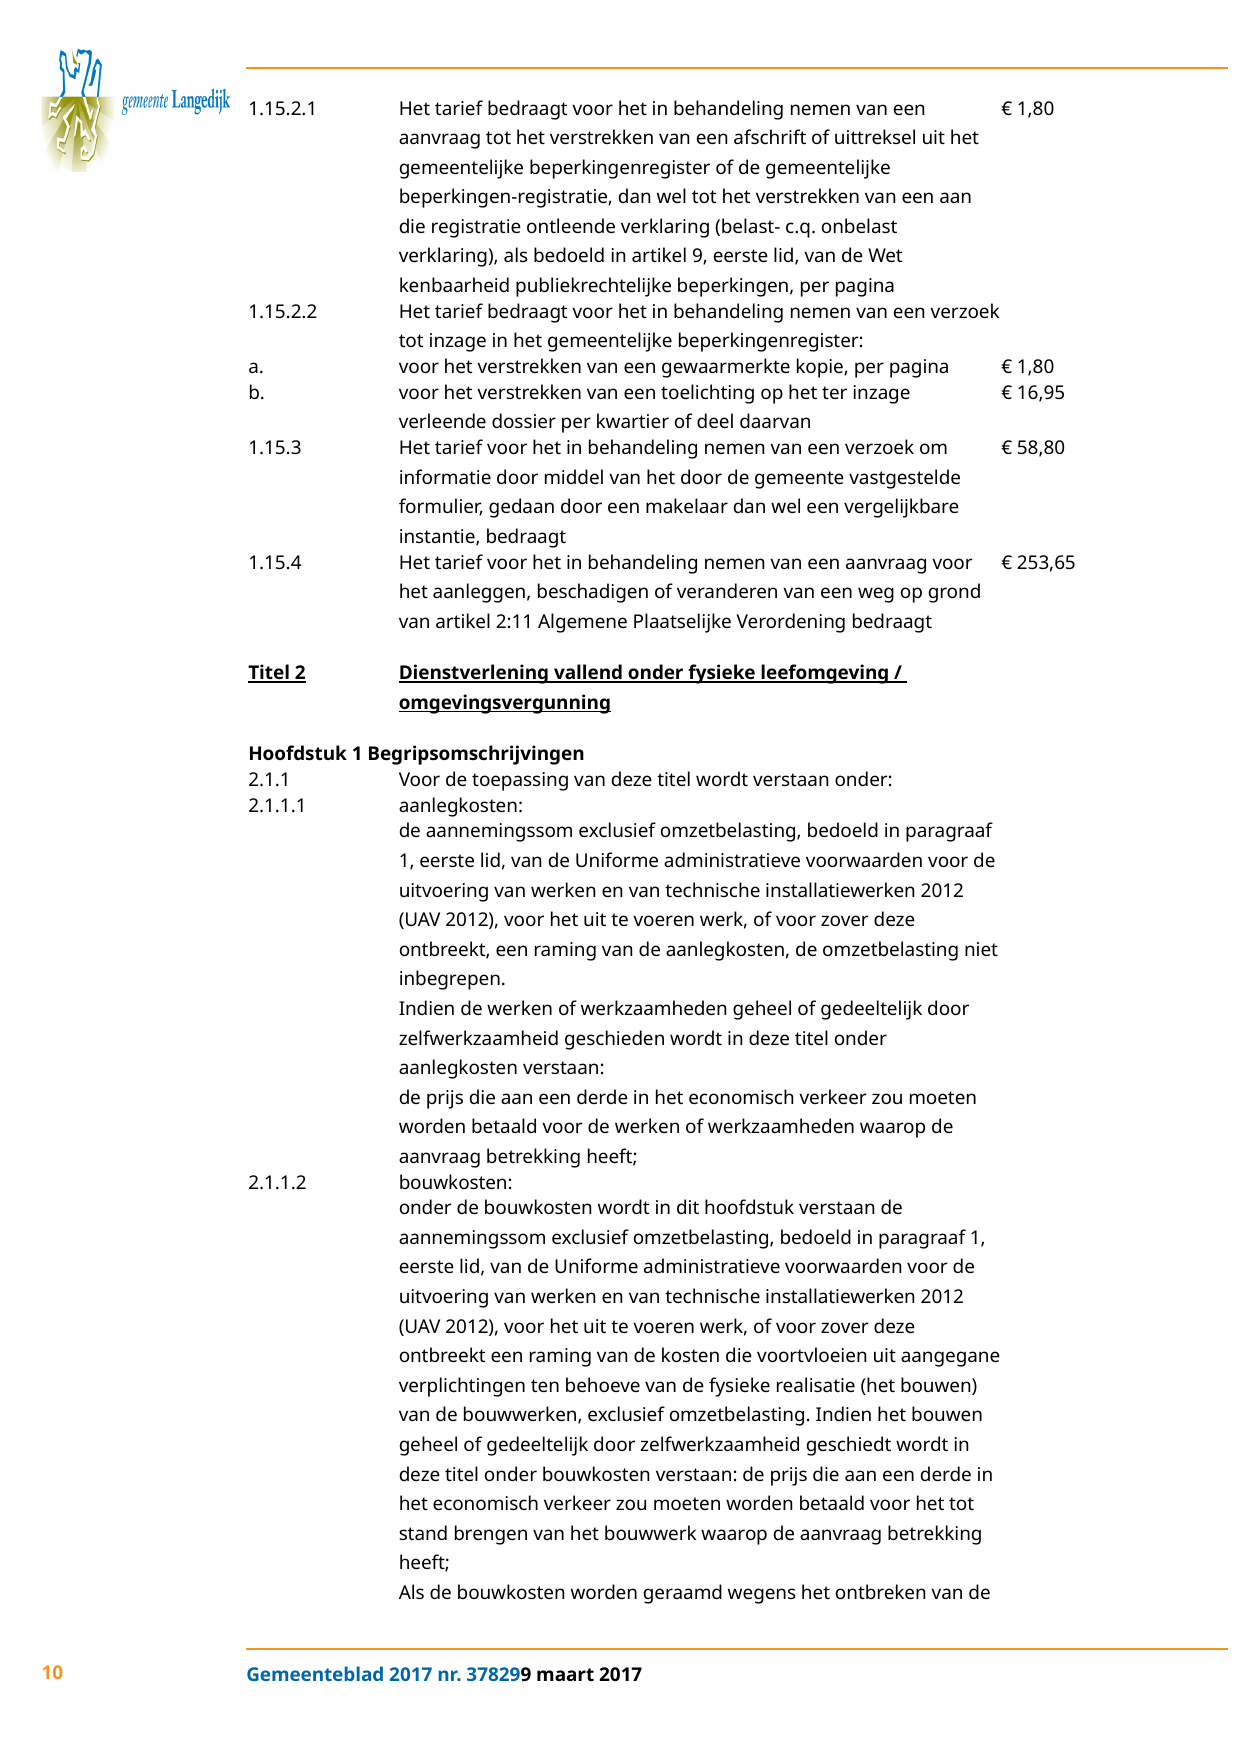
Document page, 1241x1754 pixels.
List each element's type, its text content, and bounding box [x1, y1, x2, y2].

table_cell 2.1.1.2 [248, 1169, 398, 1194]
table_cell Dienstverlening vallend onder fysieke leefomgeving / omgevingsvergunning [399, 660, 1001, 715]
table_cell 1.15.3 [248, 434, 398, 549]
table_cell Het tarief voor het in behandeling nemen van een verzoek om informatie door middel van het door de gemeente vastgestelde formulier, gedaan door een makelaar dan wel een vergelijkbare instantie, bedraagt [399, 434, 1001, 549]
table_cell € 16,95 [1001, 379, 1152, 434]
table_cell 2.1.1.1 [248, 792, 398, 818]
table_cell Voor de toepassing van deze titel wordt verstaan onder: [399, 766, 1001, 792]
table_cell € 253,65 [1001, 549, 1152, 634]
table_cell [1001, 818, 1152, 1169]
table_cell Het tarief voor het in behandeling nemen van een aanvraag voor het aanleggen, beschadigen of veranderen van een weg op grond van artikel 2:11 Algemene Plaatselijke Verordening bedraagt [399, 549, 1001, 634]
table_cell b. [248, 379, 398, 434]
table_cell [399, 634, 1001, 659]
table_cell [1001, 1169, 1152, 1194]
table_cell aanlegkosten: [399, 792, 1001, 818]
table_cell Het tarief bedraagt voor het in behandeling nemen van een aanvraag tot het verstrekken van een afschrift of uittreksel uit het gemeentelijke beperkingenregister of de gemeentelijke beperkingen-registratie, dan wel tot het verstrekken van een aan die registratie ontleende verklaring (belast- c.q. onbelast verklaring), als bedoeld in artikel 9, eerste lid, van de Wet kenbaarheid publiekrechtelijke beperkingen, per pagina [399, 95, 1001, 298]
table_cell € 1,80 [1001, 95, 1152, 298]
table_cell 1.15.4 [248, 549, 398, 634]
table_cell 1.15.2.1 [248, 95, 398, 298]
table_cell [1001, 298, 1152, 353]
picture [41, 47, 231, 172]
table_cell [248, 818, 398, 1169]
table_cell € 1,80 [1001, 353, 1152, 379]
table_cell [248, 715, 398, 741]
table_cell [248, 1195, 398, 1605]
table_cell [248, 634, 398, 659]
table_cell [399, 715, 1001, 741]
table_cell a. [248, 353, 398, 379]
table_cell [1001, 792, 1152, 818]
table_cell 2.1.1 [248, 766, 398, 792]
table_cell [1001, 660, 1152, 715]
table_cell voor het verstrekken van een gewaarmerkte kopie, per pagina [399, 353, 1001, 379]
table_cell [1001, 766, 1152, 792]
table_cell [1001, 634, 1152, 659]
table_cell Titel 2 [248, 660, 398, 715]
table_cell [1001, 741, 1152, 766]
table_cell [1001, 715, 1152, 741]
table_cell € 58,80 [1001, 434, 1152, 549]
table_cell Het tarief bedraagt voor het in behandeling nemen van een verzoek tot inzage in het gemeentelijke beperkingenregister: [399, 298, 1001, 353]
table_cell de aannemingssom exclusief omzetbelasting, bedoeld in paragraaf 1, eerste lid, van de Uniforme administratieve voorwaarden voor de uitvoering van werken en van technische installatiewerken 2012 (UAV 2012), voor het uit te voeren werk, of voor zover deze ontbreekt, een raming van de aanlegkosten, de omzetbelasting niet inbegrepen. Indien de werken of werkzaamheden geheel of gedeeltelijk door zelfwerkzaamheid geschieden wordt in deze titel onder aanlegkosten verstaan: de prijs die aan een derde in het economisch verkeer zou moeten worden betaald voor de werken of werkzaamheden waarop de aanvraag betrekking heeft; [399, 818, 1001, 1169]
table_cell onder de bouwkosten wordt in dit hoofdstuk verstaan de aannemingssom exclusief omzetbelasting, bedoeld in paragraaf 1, eerste lid, van de Uniforme administratieve voorwaarden voor de uitvoering van werken en van technische installatiewerken 2012 (UAV 2012), voor het uit te voeren werk, of voor zover deze ontbreekt een raming van de kosten die voortvloeien uit aangegane verplichtingen ten behoeve van de fysieke realisatie (het bouwen) van de bouwwerken, exclusief omzetbelasting. Indien het bouwen geheel of gedeeltelijk door zelfwerkzaamheid geschiedt wordt in deze titel onder bouwkosten verstaan: de prijs die aan een derde in het economisch verkeer zou moeten worden betaald voor het tot stand brengen van het bouwwerk waarop de aanvraag betrekking heeft; Als de bouwkosten worden geraamd wegens het ontbreken van de [399, 1195, 1001, 1605]
table_cell Hoofdstuk 1 Begripsomschrijvingen [248, 741, 1001, 766]
table_cell bouwkosten: [399, 1169, 1001, 1194]
table_cell 1.15.2.2 [248, 298, 398, 353]
table_cell voor het verstrekken van een toelichting op het ter inzage verleende dossier per kwartier of deel daarvan [399, 379, 1001, 434]
table_cell [1001, 1195, 1152, 1605]
